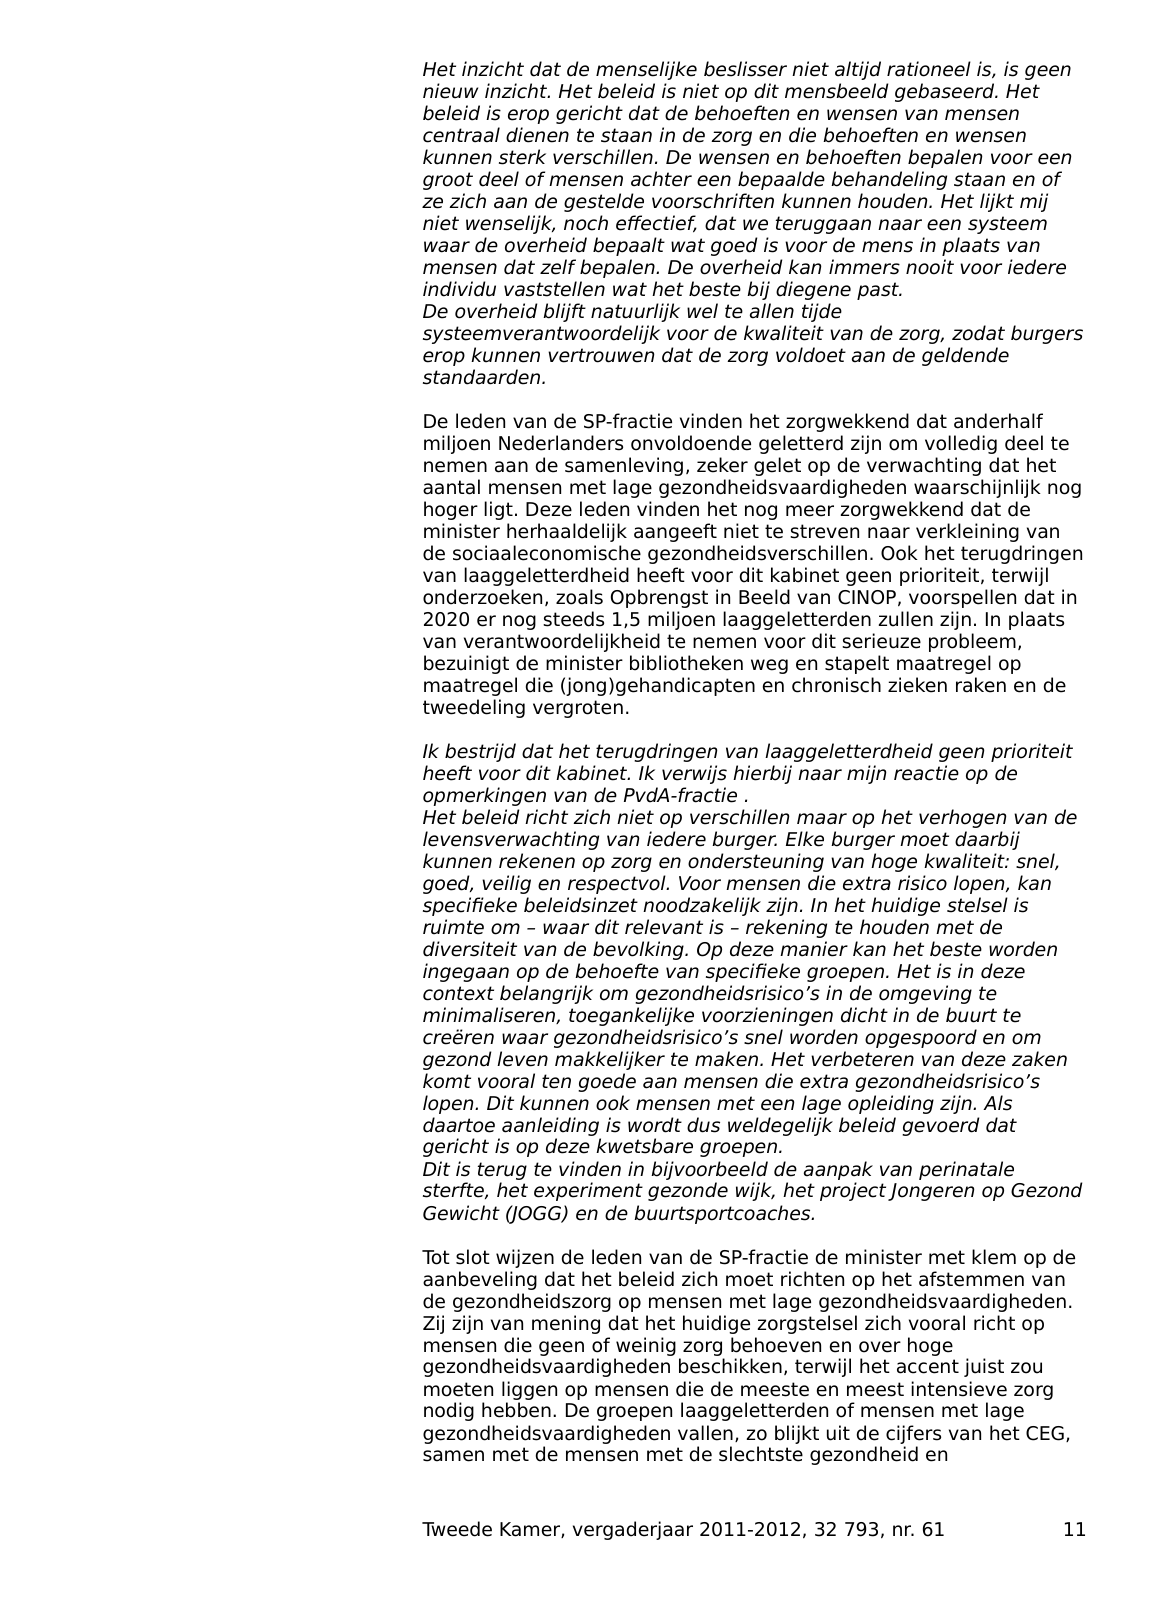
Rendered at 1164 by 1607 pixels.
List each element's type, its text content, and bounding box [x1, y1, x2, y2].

text Ik bestrijd dat het terugdringen van laaggeletterdheid geen prioriteit heeft voor dit kabinet. Ik verwijs hierbij naar mijn reactie op de opmerkingen van de PvdA-fractie . [422, 741, 1087, 807]
text De overheid blijft natuurlijk wel te allen tijde systeemverantwoordelijk voor de kwaliteit van de zorg, zodat burgers erop kunnen vertrouwen dat de zorg voldoet aan de geldende standaarden. [422, 301, 1087, 389]
text Zij zijn van mening dat het huidige zorgstelsel zich vooral richt op mensen die geen of weinig zorg behoeven en over hoge gezondheidsvaardigheden beschikken, terwijl het accent juist zou moeten liggen op mensen die de meeste en meest intensieve zorg nodig hebben. De groepen laaggeletterden of mensen met lage gezondheidsvaardigheden vallen, zo blijkt uit de cijfers van het CEG, samen met de mensen met de slechtste gezondheid en [422, 1312, 1087, 1466]
text Het inzicht dat de menselijke beslisser niet altijd rationeel is, is geen nieuw inzicht. Het beleid is niet op dit mensbeeld gebaseerd. Het beleid is erop gericht dat de behoeften en wensen van mensen centraal dienen te staan in de zorg en die behoeften en wensen kunnen sterk verschillen. De wensen en behoeften bepalen voor een groot deel of mensen achter een bepaalde behandeling staan en of ze zich aan de gestelde voorschriften kunnen houden. Het lijkt mij niet wenselijk, noch effectief, dat we teruggaan naar een systeem waar de overheid bepaalt wat goed is voor de mens in plaats van mensen dat zelf bepalen. De overheid kan immers nooit voor iedere individu vaststellen wat het beste bij diegene past. [422, 59, 1087, 301]
text De leden van de SP-fractie vinden het zorgwekkend dat anderhalf miljoen Nederlanders onvoldoende geletterd zijn om volledig deel te nemen aan de samenleving, zeker gelet op de verwachting dat het aantal mensen met lage gezondheidsvaardigheden waarschijnlijk nog hoger ligt. Deze leden vinden het nog meer zorgwekkend dat de minister herhaaldelijk aangeeft niet te streven naar verkleining van de sociaaleconomische gezondheidsverschillen. Ook het terugdringen van laaggeletterdheid heeft voor dit kabinet geen prioriteit, terwijl onderzoeken, zoals Opbrengst in Beeld van CINOP, voorspellen dat in 2020 er nog steeds 1,5 miljoen laaggeletterden zullen zijn. In plaats van verantwoordelijkheid te nemen voor dit serieuze probleem, bezuinigt de minister bibliotheken weg en stapelt maatregel op maatregel die (jong)gehandicapten en chronisch zieken raken en de tweedeling vergroten. [422, 411, 1087, 719]
text Het beleid richt zich niet op verschillen maar op het verhogen van de levensverwachting van iedere burger. Elke burger moet daarbij kunnen rekenen op zorg en ondersteuning van hoge kwaliteit: snel, goed, veilig en respectvol. Voor mensen die extra risico lopen, kan specifieke beleidsinzet noodzakelijk zijn. In het huidige stelsel is ruimte om – waar dit relevant is – rekening te houden met de diversiteit van de bevolking. Op deze manier kan het beste worden ingegaan op de behoefte van specifieke groepen. Het is in deze context belangrijk om gezondheidsrisico’s in de omgeving te minimaliseren, toegankelijke voorzieningen dicht in de buurt te creëren waar gezondheidsrisico’s snel worden opgespoord en om gezond leven makkelijker te maken. Het verbeteren van deze zaken komt vooral ten goede aan mensen die extra gezondheidsrisico’s lopen. Dit kunnen ook mensen met een lage opleiding zijn. Als daartoe aanleiding is wordt dus weldegelijk beleid gevoerd dat gericht is op deze kwetsbare groepen. [422, 807, 1087, 1158]
text Tot slot wijzen de leden van de SP-fractie de minister met klem op de aanbeveling dat het beleid zich moet richten op het afstemmen van de gezondheidszorg op mensen met lage gezondheidsvaardigheden. [422, 1247, 1087, 1312]
text Dit is terug te vinden in bijvoorbeeld de aanpak van perinatale sterfte, het experiment gezonde wijk, het project Jongeren op Gezond Gewicht (JOGG) en de buurtsportcoaches. [422, 1158, 1087, 1224]
